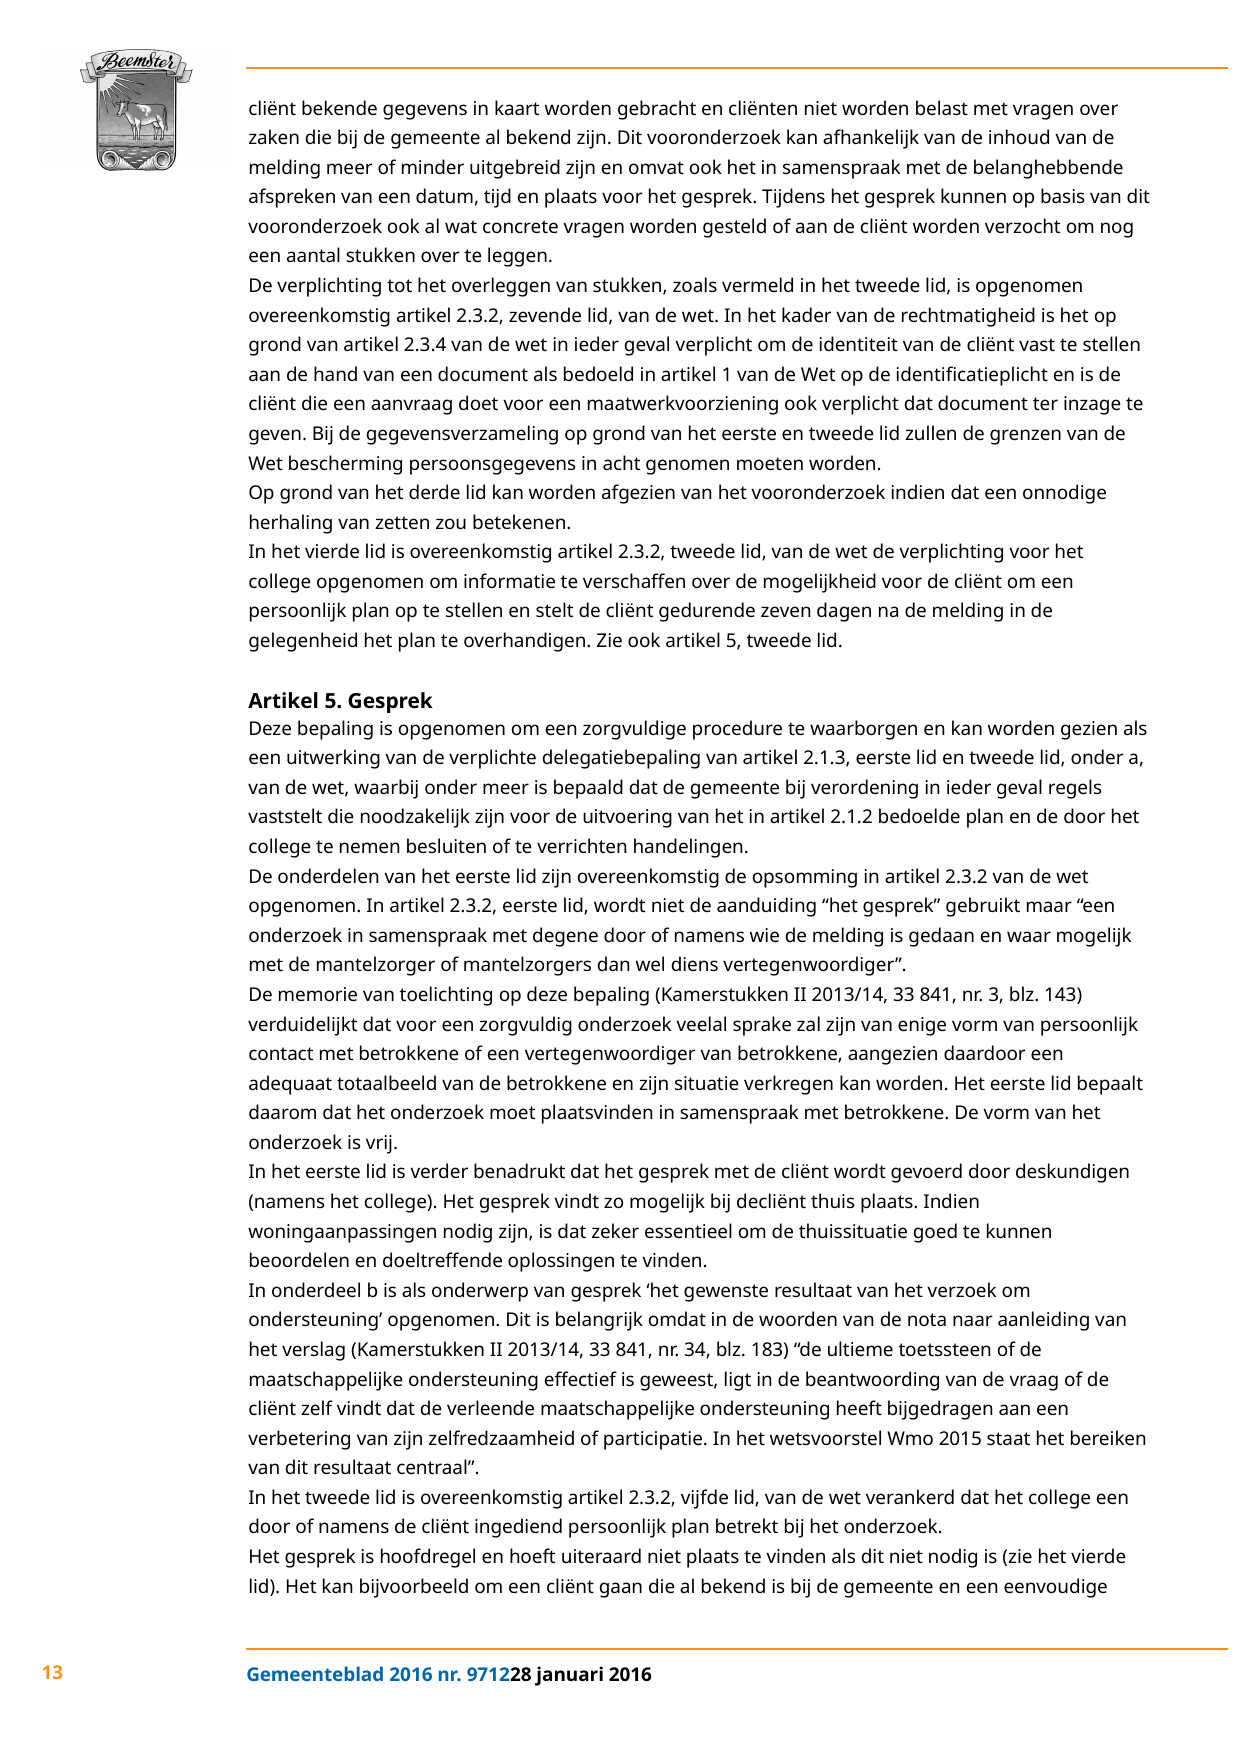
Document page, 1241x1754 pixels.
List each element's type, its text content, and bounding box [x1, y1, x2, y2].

text Op grond van het derde lid kan worden afgezien van het vooronderzoek indien dat een onnodige herhaling van zetten zou betekenen. [248, 479, 1152, 535]
text De onderdelen van het eerste lid zijn overeenkomstig de opsomming in artikel 2.3.2 van de wet opgenomen. In artikel 2.3.2, eerste lid, wordt niet de aanduiding “het gesprek” gebruikt maar “een onderzoek in samenspraak met degene door of namens wie de melding is gedaan en waar mogelijk met de mantelzorger of mantelzorgers dan wel diens vertegenwoordiger”. [248, 863, 1152, 977]
text In het tweede lid is overeenkomstig artikel 2.3.2, vijfde lid, van de wet verankerd dat het college een door of namens de cliënt ingediend persoonlijk plan betrekt bij het onderzoek. [248, 1484, 1152, 1539]
text Deze bepaling is opgenomen om een zorgvuldige procedure te waarborgen en kan worden gezien als een uitwerking van de verplichte delegatiebepaling van artikel 2.1.3, eerste lid en tweede lid, onder a, van de wet, waarbij onder meer is bepaald dat de gemeente bij verordening in ieder geval regels vaststelt die noodzakelijk zijn voor de uitvoering van het in artikel 2.1.2 bedoelde plan en de door het college te nemen besluiten of te verrichten handelingen. [248, 715, 1152, 859]
text cliënt bekende gegevens in kaart worden gebracht en cliënten niet worden belast met vragen over zaken die bij de gemeente al bekend zijn. Dit vooronderzoek kan afhankelijk van de inhoud van de melding meer of minder uitgebreid zijn en omvat ook het in samenspraak met de belanghebbende afspreken van een datum, tijd en plaats voor het gesprek. Tijdens het gesprek kunnen op basis van dit vooronderzoek ook al wat concrete vragen worden gesteld of aan de cliënt worden verzocht om nog een aantal stukken over te leggen. [248, 95, 1152, 268]
text Het gesprek is hoofdregel en hoeft uiteraard niet plaats te vinden als dit niet nodig is (zie het vierde lid). Het kan bijvoorbeeld om een cliënt gaan die al bekend is bij de gemeente en een eenvoudige [248, 1543, 1152, 1598]
text De verplichting tot het overleggen van stukken, zoals vermeld in het tweede lid, is opgenomen overeenkomstig artikel 2.3.2, zevende lid, van de wet. In het kader van de rechtmatigheid is het op grond van artikel 2.3.4 van de wet in ieder geval verplicht om de identiteit van de cliënt vast te stellen aan de hand van een document als bedoeld in artikel 1 van de Wet op de identificatieplicht en is de cliënt die een aanvraag doet voor een maatwerkvoorziening ook verplicht dat document ter inzage te geven. Bij de gegevensverzameling op grond van het eerste en tweede lid zullen de grenzen van de Wet bescherming persoonsgegevens in acht genomen moeten worden. [248, 272, 1152, 476]
text Artikel 5. Gesprek [248, 686, 1152, 715]
text In het vierde lid is overeenkomstig artikel 2.3.2, tweede lid, van de wet de verplichting voor het college opgenomen om informatie te verschaffen over de mogelijkheid voor de cliënt om een persoonlijk plan op te stellen en stelt de cliënt gedurende zeven dagen na de melding in de gelegenheid het plan te overhandigen. Zie ook artikel 5, tweede lid. [248, 538, 1152, 653]
text In onderdeel b is als onderwerp van gesprek ‘het gewenste resultaat van het verzoek om ondersteuning’ opgenomen. Dit is belangrijk omdat in de woorden van de nota naar aanleiding van het verslag (Kamerstukken II 2013/14, 33 841, nr. 34, blz. 183) “de ultieme toetssteen of de maatschappelijke ondersteuning effectief is geweest, ligt in de beantwoording van de vraag of de cliënt zelf vindt dat de verleende maatschappelijke ondersteuning heeft bijgedragen aan een verbetering van zijn zelfredzaamheid of participatie. In het wetsvoorstel Wmo 2015 staat het bereiken van dit resultaat centraal”. [248, 1277, 1152, 1480]
picture [41, 47, 231, 172]
text De memorie van toelichting op deze bepaling (Kamerstukken II 2013/14, 33 841, nr. 3, blz. 143) verduidelijkt dat voor een zorgvuldig onderzoek veelal sprake zal zijn van enige vorm van persoonlijk contact met betrokkene of een vertegenwoordiger van betrokkene, aangezien daardoor een adequaat totaalbeeld van de betrokkene en zijn situatie verkregen kan worden. Het eerste lid bepaalt daarom dat het onderzoek moet plaatsvinden in samenspraak met betrokkene. De vorm van het onderzoek is vrij. [248, 981, 1152, 1155]
text In het eerste lid is verder benadrukt dat het gesprek met de cliënt wordt gevoerd door deskundigen (namens het college). Het gesprek vindt zo mogelijk bij decliënt thuis plaats. Indien woningaanpassingen nodig zijn, is dat zeker essentieel om de thuissituatie goed te kunnen beoordelen en doeltreffende oplossingen te vinden. [248, 1159, 1152, 1273]
